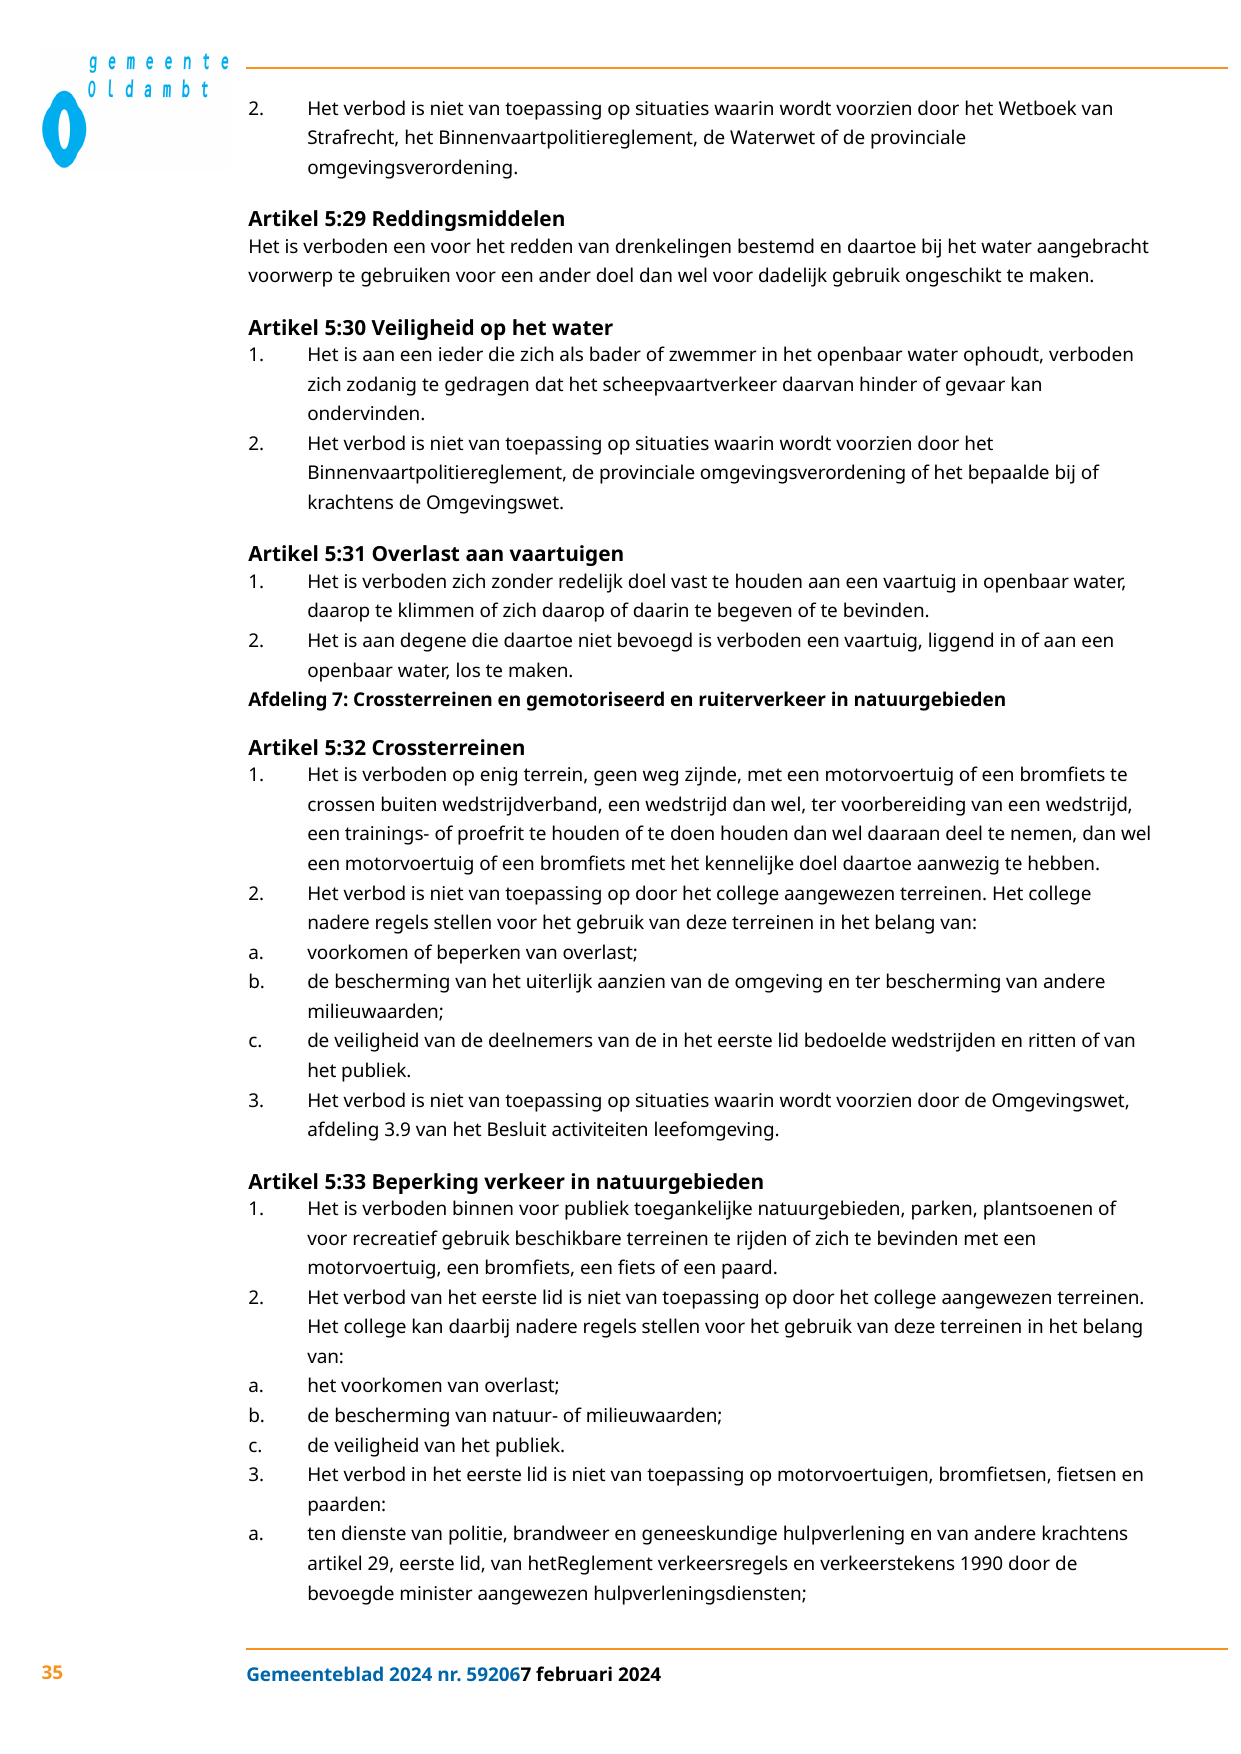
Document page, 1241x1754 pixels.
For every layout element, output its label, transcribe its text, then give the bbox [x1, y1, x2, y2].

list Het is verboden binnen voor publiek toegankelijke natuurgebieden, parken, plantsoenen of voor recreatief gebruik beschikbare terreinen te rijden of zich te bevinden met een motorvoertuig, een bromfiets, een fiets of een paard. [248, 1195, 1152, 1280]
text Het is verboden een voor het redden van drenkelingen bestemd en daartoe bij het water aangebracht voorwerp te gebruiken voor een ander doel dan wel voor dadelijk gebruik ongeschikt te maken. [248, 233, 1152, 288]
list Het verbod is niet van toepassing op situaties waarin wordt voorzien door het Wetboek van Strafrecht, het Binnenvaartpolitiereglement, de Waterwet of de provinciale omgevingsverordening. [248, 95, 1152, 180]
text Afdeling 7: Crossterreinen en gemotoriseerd en ruiterverkeer in natuurgebieden [248, 686, 1152, 712]
list Het is aan een ieder die zich als bader of zwemmer in het openbaar water ophoudt, verboden zich zodanig te gedragen dat het scheepvaartverkeer daarvan hinder of gevaar kan ondervinden. [248, 341, 1152, 426]
text Artikel 5:32 Crossterreinen [248, 733, 1152, 761]
list Het is verboden zich zonder redelijk doel vast te houden aan een vaartuig in openbaar water, daarop te klimmen of zich daarop of daarin te begeven of te bevinden. [248, 568, 1152, 623]
text Artikel 5:33 Beperking verkeer in natuurgebieden [248, 1167, 1152, 1195]
text Artikel 5:29 Reddingsmiddelen [248, 204, 1152, 233]
list Het is aan degene die daartoe niet bevoegd is verboden een vaartuig, liggend in of aan een openbaar water, los te maken. [248, 627, 1152, 682]
picture [41, 47, 231, 172]
list ten dienste van politie, brandweer en geneeskundige hulpverlening en van andere krachtens artikel 29, eerste lid, van hetReglement verkeersregels en verkeerstekens 1990 door de bevoegde minister aangewezen hulpverleningsdiensten; [248, 1521, 1152, 1606]
list Het verbod is niet van toepassing op door het college aangewezen terreinen. Het college nadere regels stellen voor het gebruik van deze terreinen in het belang van: [248, 880, 1152, 935]
list Het verbod van het eerste lid is niet van toepassing op door het college aangewezen terreinen. Het college kan daarbij nadere regels stellen voor het gebruik van deze terreinen in het belang van: [248, 1284, 1152, 1369]
list de bescherming van natuur- of milieuwaarden; [248, 1402, 1152, 1428]
text Artikel 5:31 Overlast aan vaartuigen [248, 539, 1152, 568]
list de veiligheid van de deelnemers van de in het eerste lid bedoelde wedstrijden en ritten of van het publiek. [248, 1028, 1152, 1083]
list Het verbod is niet van toepassing op situaties waarin wordt voorzien door het Binnenvaartpolitiereglement, de provinciale omgevingsverordening of het bepaalde bij of krachtens de Omgevingswet. [248, 430, 1152, 515]
list voorkomen of beperken van overlast; [248, 939, 1152, 964]
list de bescherming van het uiterlijk aanzien van de omgeving en ter bescherming van andere milieuwaarden; [248, 968, 1152, 1024]
list Het is verboden op enig terrein, geen weg zijnde, met een motorvoertuig of een bromfiets te crossen buiten wedstrijdverband, een wedstrijd dan wel, ter voorbereiding van een wedstrijd, een trainings- of proefrit te houden of te doen houden dan wel daaraan deel te nemen, dan wel een motorvoertuig of een bromfiets met het kennelijke doel daartoe aanwezig te hebben. [248, 761, 1152, 876]
list de veiligheid van het publiek. [248, 1432, 1152, 1458]
list het voorkomen van overlast; [248, 1373, 1152, 1398]
list Het verbod in het eerste lid is niet van toepassing op motorvoertuigen, bromfietsen, fietsen en paarden: [248, 1461, 1152, 1517]
list Het verbod is niet van toepassing op situaties waarin wordt voorzien door de Omgevingswet, afdeling 3.9 van het Besluit activiteiten leefomgeving. [248, 1087, 1152, 1142]
text Artikel 5:30 Veiligheid op het water [248, 313, 1152, 341]
